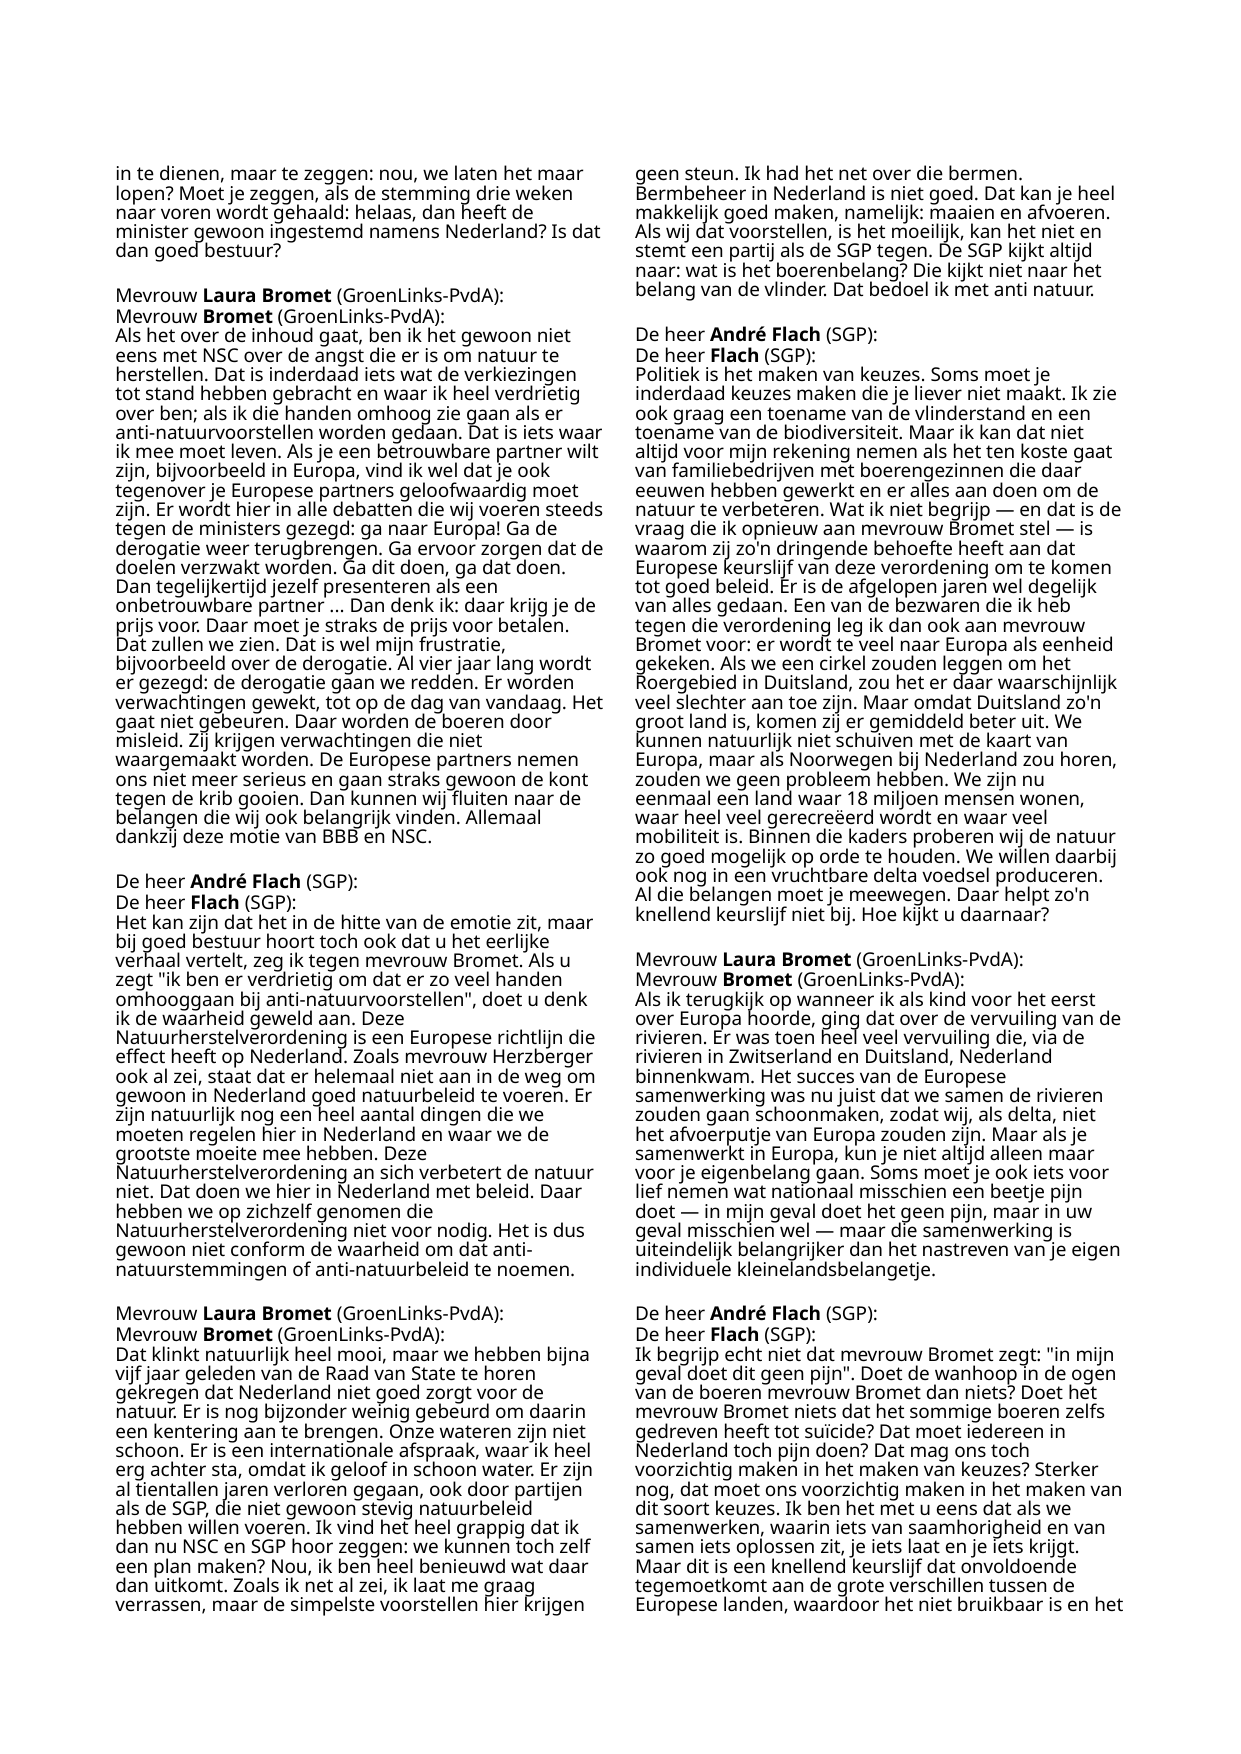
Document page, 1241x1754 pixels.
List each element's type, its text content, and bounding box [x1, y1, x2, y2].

text De heer André Flach (SGP): [635, 1301, 1125, 1326]
text Mevrouw Bromet (GroenLinks-PvdA): [115, 1326, 605, 1346]
text Mevrouw Laura Bromet (GroenLinks-PvdA): [115, 1301, 605, 1326]
text De heer André Flach (SGP): [115, 869, 605, 894]
text in te dienen, maar te zeggen: nou, we laten het maar lopen? Moet je zeggen, als de stemming drie weken naar voren wordt gehaald: helaas, dan heeft de minister gewoon ingestemd namens Nederland? Is dat dan goed bestuur? [115, 165, 605, 262]
text Mevrouw Laura Bromet (GroenLinks-PvdA): [115, 282, 605, 308]
text Het kan zijn dat het in de hitte van de emotie zit, maar bij goed bestuur hoort toch ook dat u het eerlijke verhaal vertelt, zeg ik tegen mevrouw Bromet. Als u zegt "ik ben er verdrietig om dat er zo veel handen omhooggaan bij anti-natuurvoorstellen", doet u denk ik de waarheid geweld aan. Deze Natuurherstelverordening is een Europese richtlijn die effect heeft op Nederland. Zoals mevrouw Herzberger ook al zei, staat dat er helemaal niet aan in de weg om gewoon in Nederland goed natuurbeleid te voeren. Er zijn natuurlijk nog een heel aantal dingen die we moeten regelen hier in Nederland en waar we de grootste moeite mee hebben. Deze Natuurherstelverordening an sich verbetert de natuur niet. Dat doen we hier in Nederland met beleid. Daar hebben we op zichzelf genomen die Natuurherstelverordening niet voor nodig. Het is dus gewoon niet conform de waarheid om dat anti-natuurstemmingen of anti-natuurbeleid te noemen. [115, 914, 605, 1280]
text Politiek is het maken van keuzes. Soms moet je inderdaad keuzes maken die je liever niet maakt. Ik zie ook graag een toename van de vlinderstand en een toename van de biodiversiteit. Maar ik kan dat niet altijd voor mijn rekening nemen als het ten koste gaat van familiebedrijven met boerengezinnen die daar eeuwen hebben gewerkt en er alles aan doen om de natuur te verbeteren. Wat ik niet begrijp — en dat is de vraag die ik opnieuw aan mevrouw Bromet stel — is waarom zij zo'n dringende behoefte heeft aan dat Europese keurslijf van deze verordening om te komen tot goed beleid. Er is de afgelopen jaren wel degelijk van alles gedaan. Een van de bezwaren die ik heb tegen die verordening leg ik dan ook aan mevrouw Bromet voor: er wordt te veel naar Europa als eenheid gekeken. Als we een cirkel zouden leggen om het Roergebied in Duitsland, zou het er daar waarschijnlijk veel slechter aan toe zijn. Maar omdat Duitsland zo'n groot land is, komen zij er gemiddeld beter uit. We kunnen natuurlijk niet schuiven met de kaart van Europa, maar als Noorwegen bij Nederland zou horen, zouden we geen probleem hebben. We zijn nu eenmaal een land waar 18 miljoen mensen wonen, waar heel veel gerecreëerd wordt en waar veel mobiliteit is. Binnen die kaders proberen wij de natuur zo goed mogelijk op orde te houden. We willen daarbij ook nog in een vruchtbare delta voedsel produceren. Al die belangen moet je meewegen. Daar helpt zo'n knellend keurslijf niet bij. Hoe kijkt u daarnaar? [635, 366, 1125, 925]
text De heer Flach (SGP): [635, 1326, 1125, 1346]
text De heer Flach (SGP): [115, 894, 605, 914]
text Als ik terugkijk op wanneer ik als kind voor het eerst over Europa hoorde, ging dat over de vervuiling van de rivieren. Er was toen heel veel vervuiling die, via de rivieren in Zwitserland en Duitsland, Nederland binnenkwam. Het succes van de Europese samenwerking was nu juist dat we samen de rivieren zouden gaan schoonmaken, zodat wij, als delta, niet het afvoerputje van Europa zouden zijn. Maar als je samenwerkt in Europa, kun je niet altijd alleen maar voor je eigenbelang gaan. Soms moet je ook iets voor lief nemen wat nationaal misschien een beetje pijn doet — in mijn geval doet het geen pijn, maar in uw geval misschien wel — maar die samenwerking is uiteindelijk belangrijker dan het nastreven van je eigen individuele kleinelandsbelangetje. [635, 991, 1125, 1280]
text De heer Flach (SGP): [635, 347, 1125, 366]
text Mevrouw Bromet (GroenLinks-PvdA): [635, 971, 1125, 991]
text Mevrouw Laura Bromet (GroenLinks-PvdA): [635, 946, 1125, 971]
text De heer André Flach (SGP): [635, 321, 1125, 347]
text geen steun. Ik had het net over die bermen. Bermbeheer in Nederland is niet goed. Dat kan je heel makkelijk goed maken, namelijk: maaien en afvoeren. Als wij dat voorstellen, is het moeilijk, kan het niet en stemt een partij als de SGP tegen. De SGP kijkt altijd naar: wat is het boerenbelang? Die kijkt niet naar het belang van de vlinder. Dat bedoel ik met anti natuur. [635, 165, 1125, 300]
text Mevrouw Bromet (GroenLinks-PvdA): [115, 308, 605, 327]
text Dat klinkt natuurlijk heel mooi, maar we hebben bijna vijf jaar geleden van de Raad van State te horen gekregen dat Nederland niet goed zorgt voor de natuur. Er is nog bijzonder weinig gebeurd om daarin een kentering aan te brengen. Onze wateren zijn niet schoon. Er is een internationale afspraak, waar ik heel erg achter sta, omdat ik geloof in schoon water. Er zijn al tientallen jaren verloren gegaan, ook door partijen als de SGP, die niet gewoon stevig natuurbeleid hebben willen voeren. Ik vind het heel grappig dat ik dan nu NSC en SGP hoor zeggen: we kunnen toch zelf een plan maken? Nou, ik ben heel benieuwd wat daar dan uitkomt. Zoals ik net al zei, ik laat me graag verrassen, maar de simpelste voorstellen hier krijgen [115, 1346, 605, 1615]
text Als het over de inhoud gaat, ben ik het gewoon niet eens met NSC over de angst die er is om natuur te herstellen. Dat is inderdaad iets wat de verkiezingen tot stand hebben gebracht en waar ik heel verdrietig over ben; als ik die handen omhoog zie gaan als er anti-natuurvoorstellen worden gedaan. Dat is iets waar ik mee moet leven. Als je een betrouwbare partner wilt zijn, bijvoorbeeld in Europa, vind ik wel dat je ook tegenover je Europese partners geloofwaardig moet zijn. Er wordt hier in alle debatten die wij voeren steeds tegen de ministers gezegd: ga naar Europa! Ga de derogatie weer terugbrengen. Ga ervoor zorgen dat de doelen verzwakt worden. Ga dit doen, ga dat doen. Dan tegelijkertijd jezelf presenteren als een onbetrouwbare partner ... Dan denk ik: daar krijg je de prijs voor. Daar moet je straks de prijs voor betalen. Dat zullen we zien. Dat is wel mijn frustratie, bijvoorbeeld over de derogatie. Al vier jaar lang wordt er gezegd: de derogatie gaan we redden. Er worden verwachtingen gewekt, tot op de dag van vandaag. Het gaat niet gebeuren. Daar worden de boeren door misleid. Zij krijgen verwachtingen die niet waargemaakt worden. De Europese partners nemen ons niet meer serieus en gaan straks gewoon de kont tegen de krib gooien. Dan kunnen wij fluiten naar de belangen die wij ook belangrijk vinden. Allemaal dankzij deze motie van BBB en NSC. [115, 327, 605, 848]
text Ik begrijp echt niet dat mevrouw Bromet zegt: "in mijn geval doet dit geen pijn". Doet de wanhoop in de ogen van de boeren mevrouw Bromet dan niets? Doet het mevrouw Bromet niets dat het sommige boeren zelfs gedreven heeft tot suïcide? Dat moet iedereen in Nederland toch pijn doen? Dat mag ons toch voorzichtig maken in het maken van keuzes? Sterker nog, dat moet ons voorzichtig maken in het maken van dit soort keuzes. Ik ben het met u eens dat als we samenwerken, waarin iets van saamhorigheid en van samen iets oplossen zit, je iets laat en je iets krijgt. Maar dit is een knellend keurslijf dat onvoldoende tegemoetkomt aan de grote verschillen tussen de Europese landen, waardoor het niet bruikbaar is en het [635, 1346, 1125, 1615]
